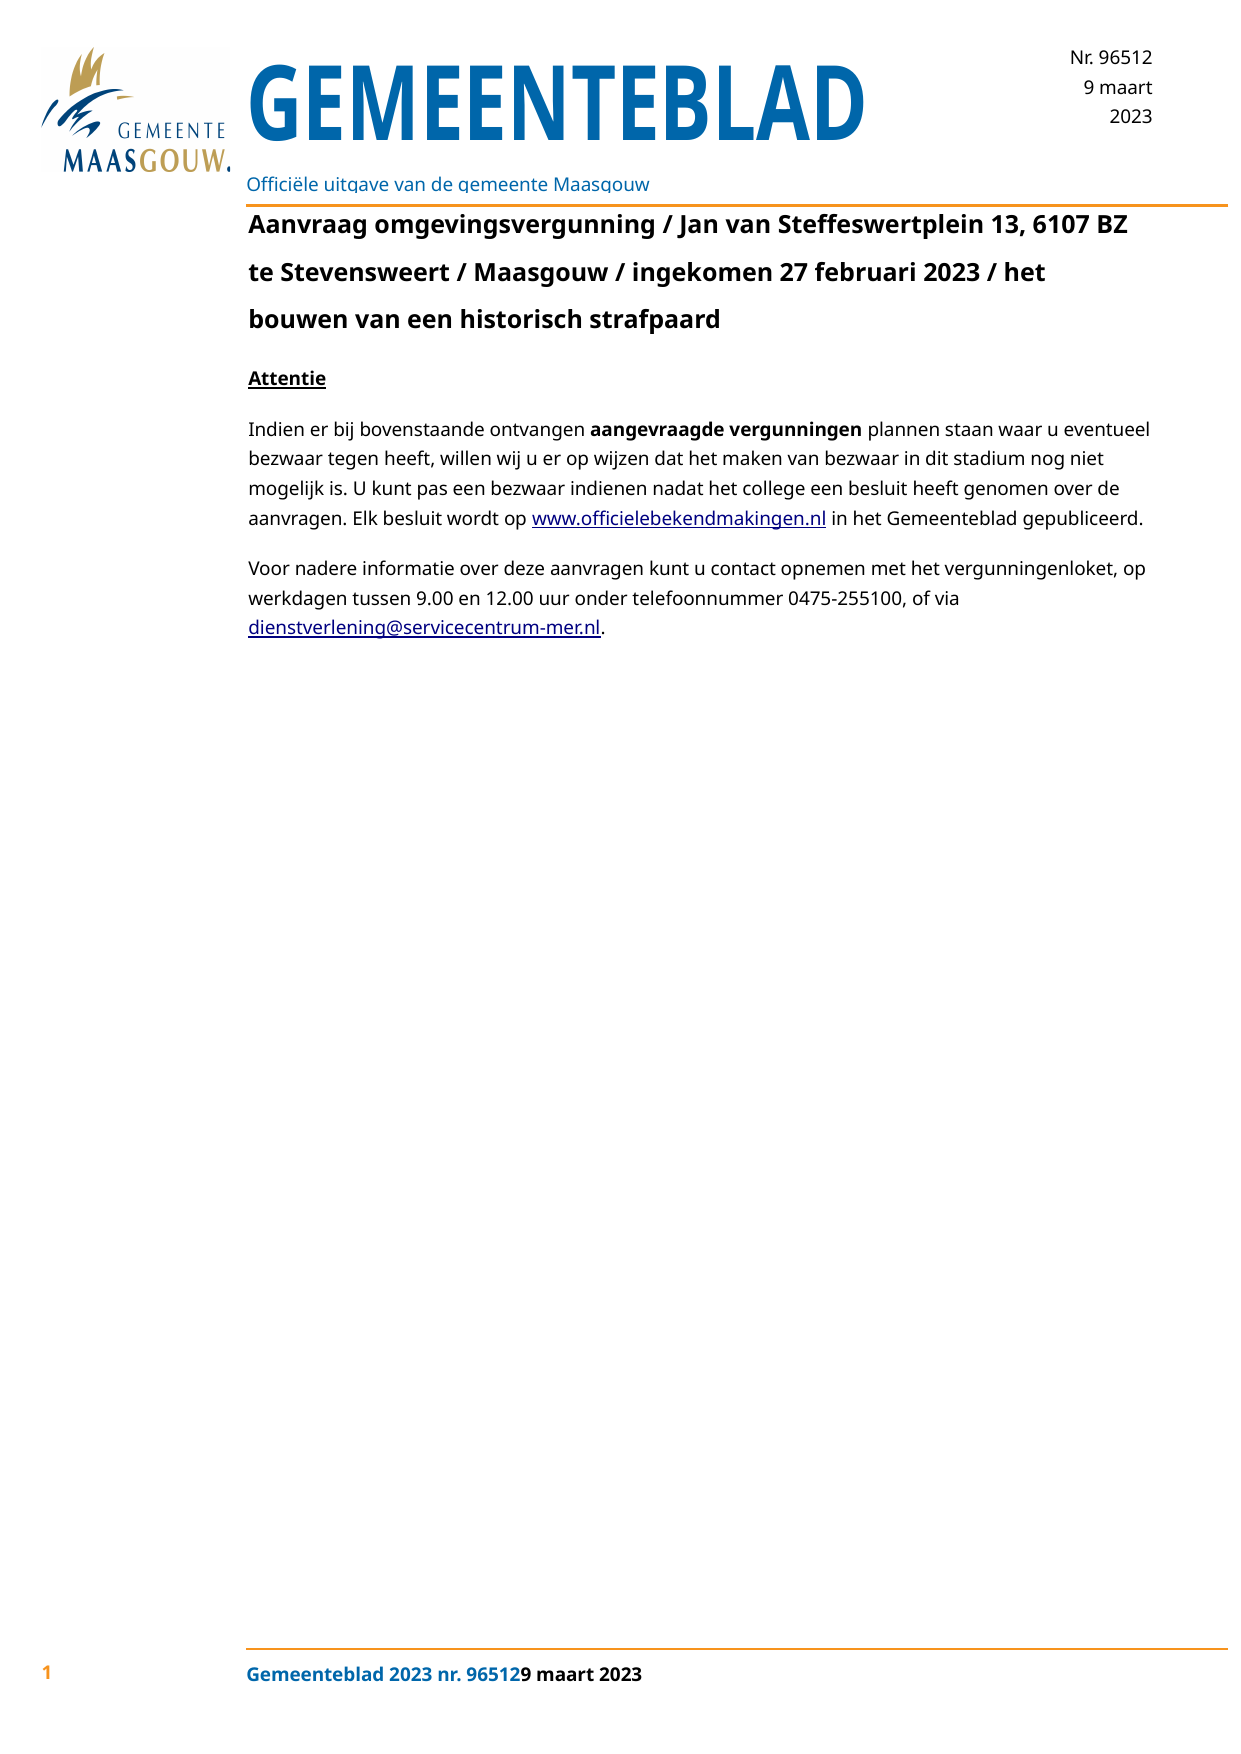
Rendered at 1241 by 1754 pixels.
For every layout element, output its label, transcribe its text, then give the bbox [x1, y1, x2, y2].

text Voor nadere informatie over deze aanvragen kunt u contact opnemen met het vergunningenloket, op werkdagen tussen 9.00 en 12.00 uur onder telefoonnummer 0475-255100, of via dienstverlening@servicecentrum-mer.nl. [248, 555, 1152, 640]
text Indien er bij bovenstaande ontvangen aangevraagde vergunningen plannen staan waar u eventueel bezwaar tegen heeft, willen wij u er op wijzen dat het maken van bezwaar in dit stadium nog niet mogelijk is. U kunt pas een bezwaar indienen nadat het college een besluit heeft genomen over de aanvragen. Elk besluit wordt op www.officielebekendmakingen.nl in het Gemeenteblad gepubliceerd. [248, 416, 1152, 530]
text Attentie [248, 366, 1152, 391]
text Aanvraag omgevingsvergunning / Jan van Steffeswertplein 13, 6107 BZ te Stevensweert / Maasgouw / ingekomen 27 februari 2023 / het bouwen van een historisch strafpaard [248, 207, 1152, 336]
picture [41, 47, 231, 172]
